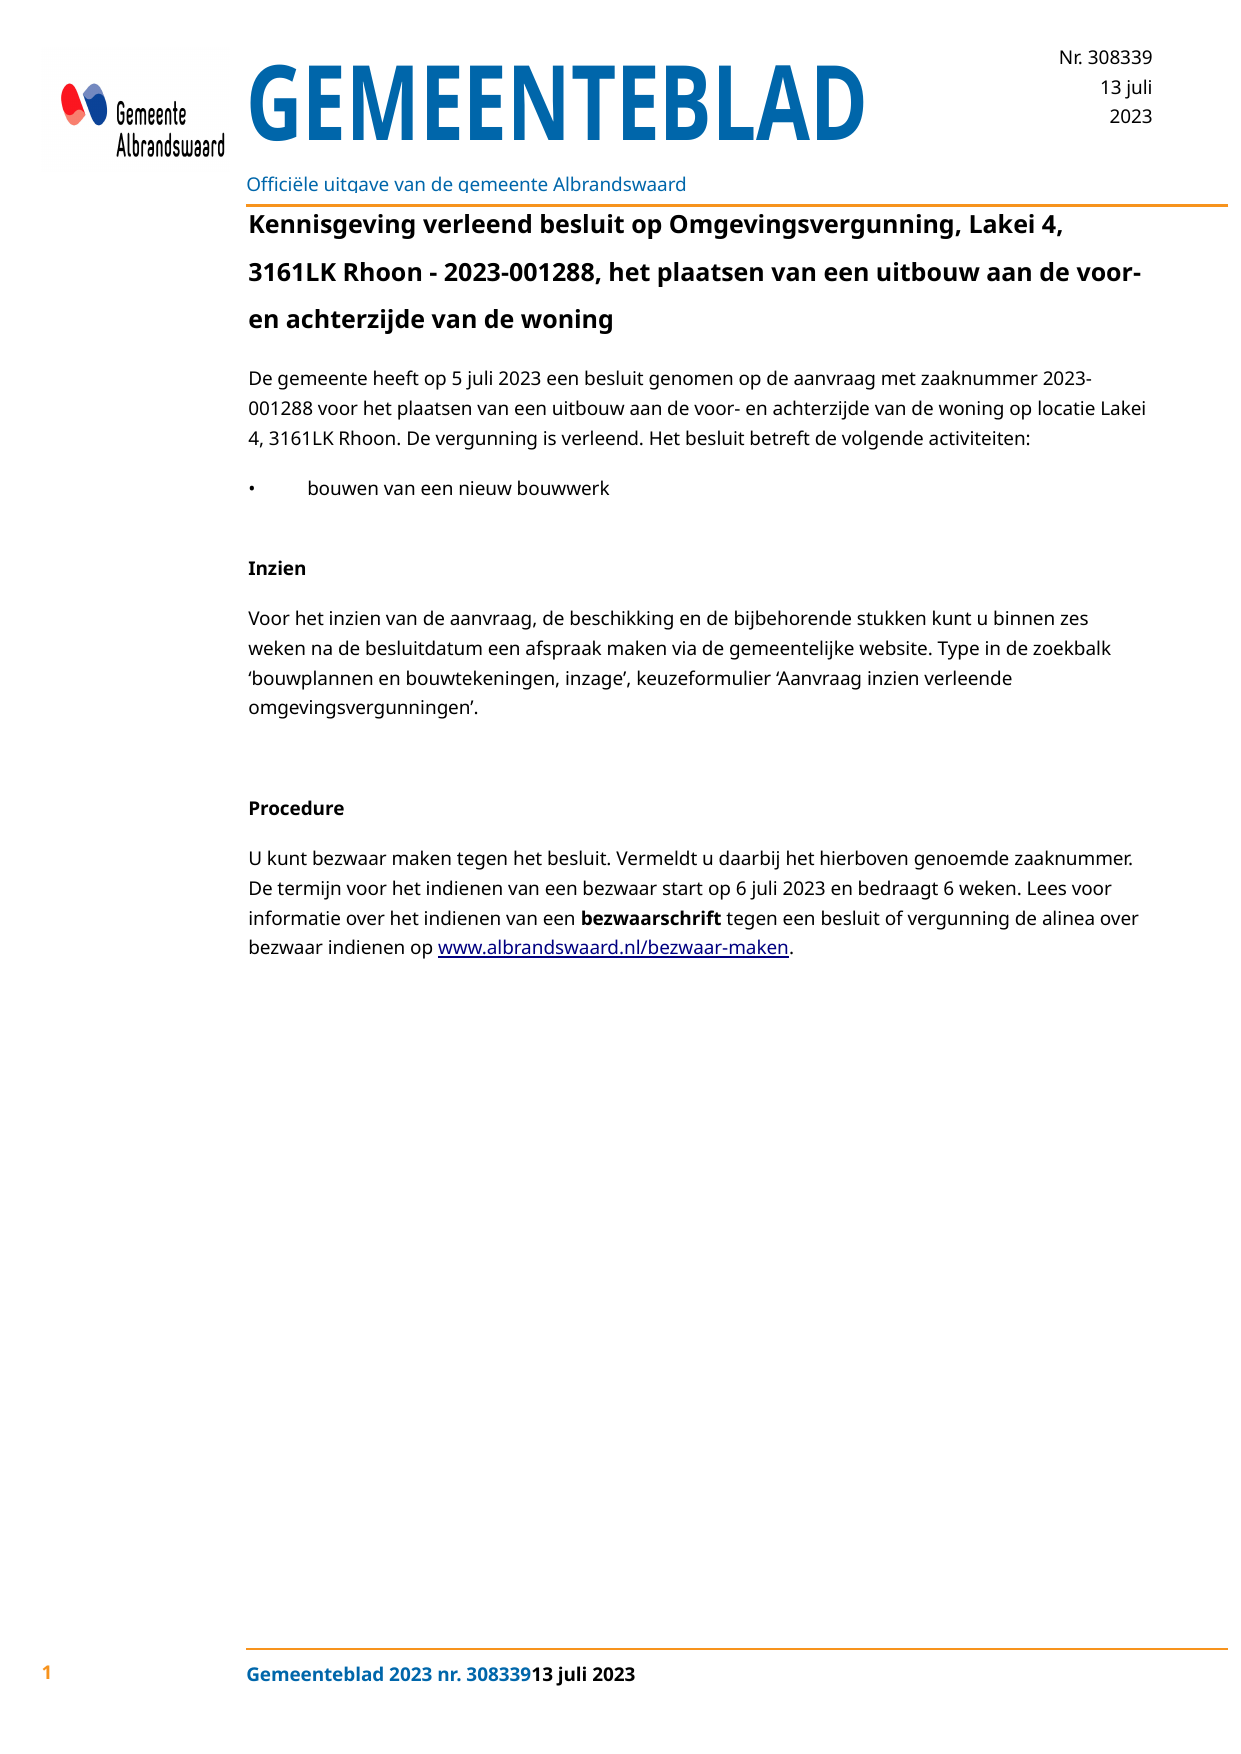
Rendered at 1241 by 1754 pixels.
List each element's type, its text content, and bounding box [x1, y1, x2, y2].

text Kennisgeving verleend besluit op Omgevingsvergunning, Lakei 4, 3161LK Rhoon - 2023-001288, het plaatsen van een uitbouw aan de voor- en achterzijde van de woning [248, 207, 1152, 336]
text De gemeente heeft op 5 juli 2023 een besluit genomen op de aanvraag met zaaknummer 2023-001288 voor het plaatsen van een uitbouw aan de voor- en achterzijde van de woning op locatie Lakei 4, 3161LK Rhoon. De vergunning is verleend. Het besluit betreft de volgende activiteiten: [248, 366, 1152, 450]
text U kunt bezwaar maken tegen het besluit. Vermeldt u daarbij het hierboven genoemde zaaknummer. De termijn voor het indienen van een bezwaar start op 6 juli 2023 en bedraagt 6 weken. Lees voor informatie over het indienen van een bezwaarschrift tegen een besluit of vergunning de alinea over bezwaar indienen op www.albrandswaard.nl/bezwaar-maken. [248, 846, 1152, 960]
text Voor het inzien van de aanvraag, de beschikking en de bijbehorende stukken kunt u binnen zes weken na de besluitdatum een afspraak maken via de gemeentelijke website. Type in de zoekbalk ‘bouwplannen en bouwtekeningen, inzage’, keuzeformulier ‘Aanvraag inzien verleende omgevingsvergunningen’. [248, 606, 1152, 720]
list bouwen van een nieuw bouwwerk [248, 475, 1152, 501]
text Inzien [248, 555, 1152, 581]
text Procedure [248, 795, 1152, 821]
picture [41, 47, 231, 172]
